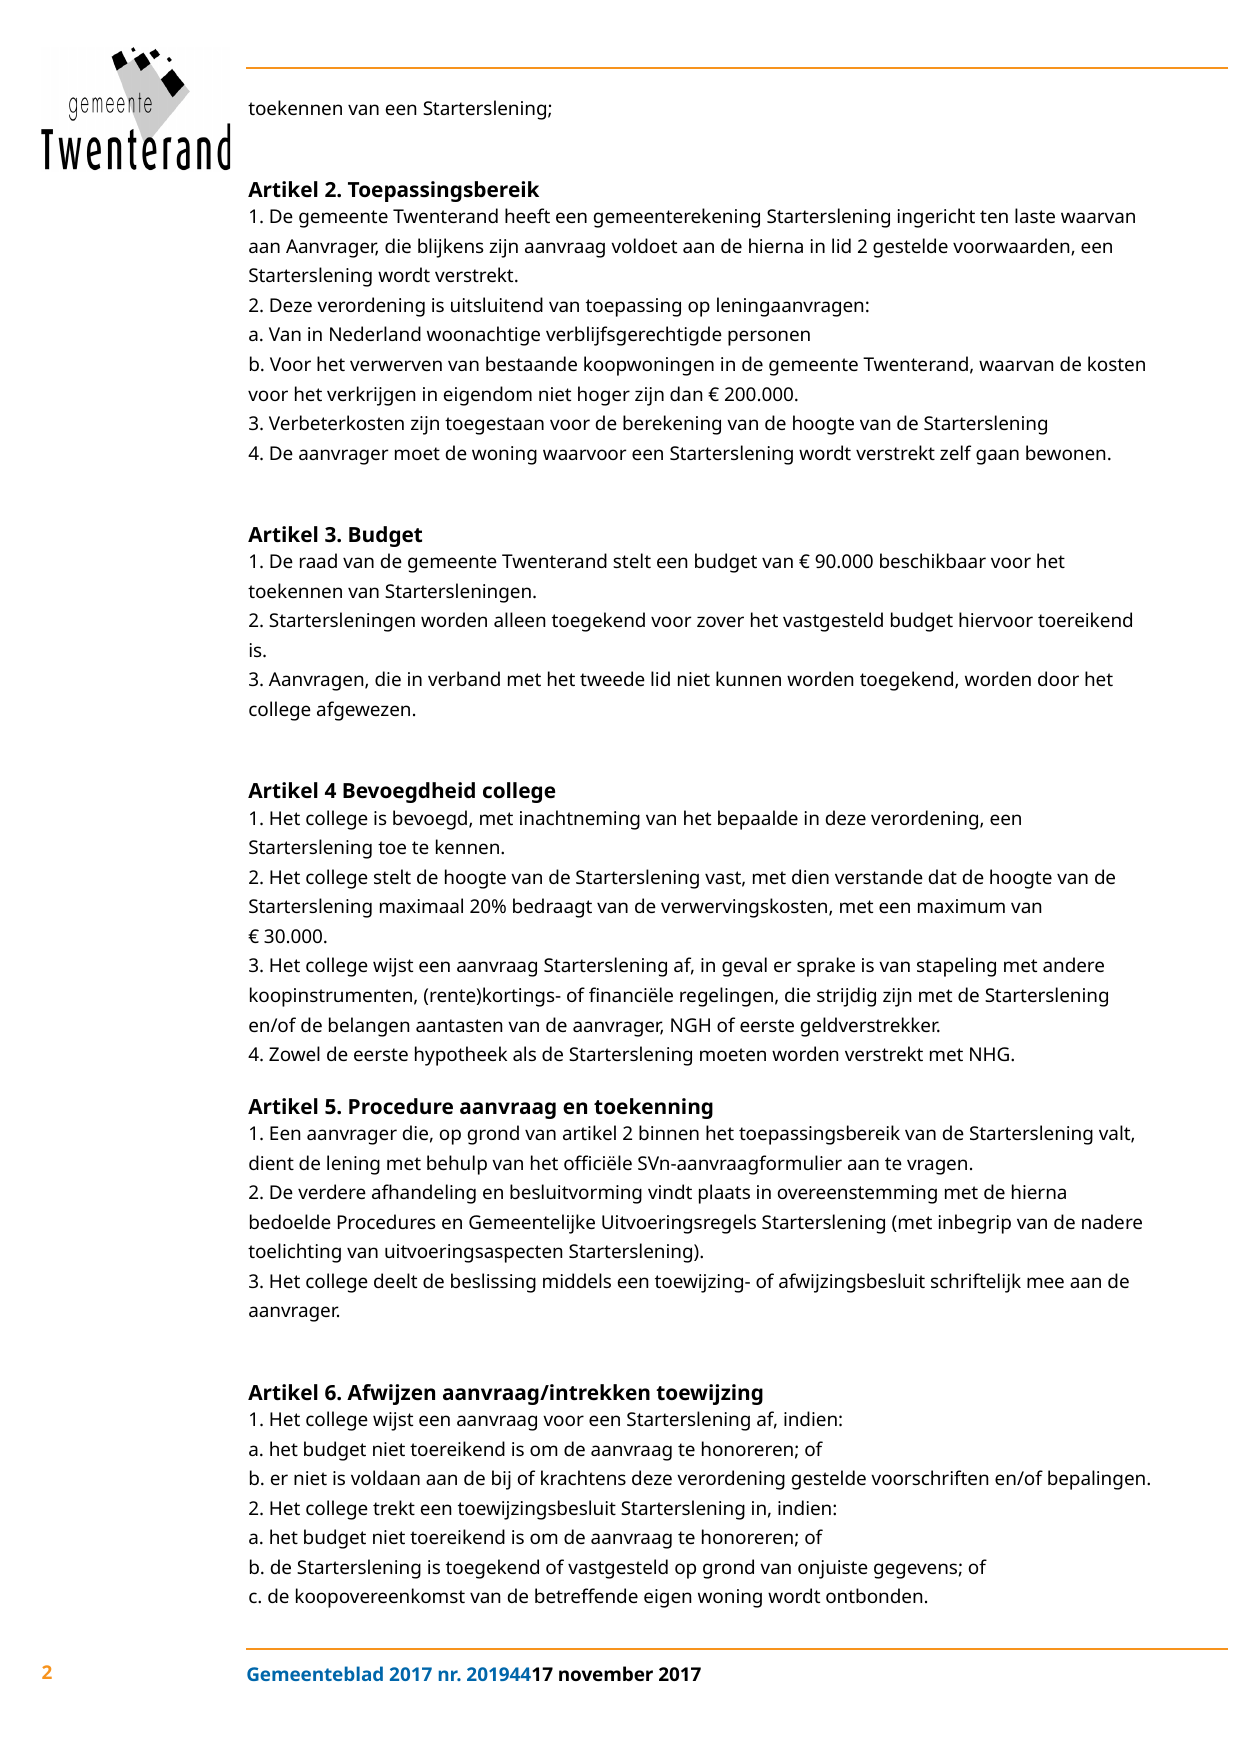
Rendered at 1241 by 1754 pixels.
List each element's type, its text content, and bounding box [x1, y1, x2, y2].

picture [41, 47, 231, 172]
text c. de koopovereenkomst van de betreffende eigen woning wordt ontbonden. [248, 1584, 1152, 1609]
text a. het budget niet toereikend is om de aanvraag te honoreren; of [248, 1436, 1152, 1461]
text Artikel 6. Afwijzen aanvraag/intrekken toewijzing [248, 1378, 1152, 1406]
text Artikel 2. Toepassingsbereik [248, 175, 1152, 203]
text 2. Deze verordening is uitsluitend van toepassing op leningaanvragen: [248, 292, 1152, 318]
text 4. Zowel de eerste hypotheek als de Starterslening moeten worden verstrekt met NHG. [248, 1041, 1152, 1067]
text a. het budget niet toereikend is om de aanvraag te honoreren; of [248, 1524, 1152, 1550]
text b. Voor het verwerven van bestaande koopwoningen in de gemeente Twenterand, waarvan de kosten voor het verkrijgen in eigendom niet hoger zijn dan € 200.000. [248, 351, 1152, 406]
text 3. Verbeterkosten zijn toegestaan voor de berekening van de hoogte van de Starterslening [248, 410, 1152, 436]
text 1. Een aanvrager die, op grond van artikel 2 binnen het toepassingsbereik van de Starterslening valt, dient de lening met behulp van het officiële SVn-aanvraagformulier aan te vragen. [248, 1120, 1152, 1176]
text 3. Het college deelt de beslissing middels een toewijzing- of afwijzingsbesluit schriftelijk mee aan de aanvrager. [248, 1268, 1152, 1323]
text a. Van in Nederland woonachtige verblijfsgerechtigde personen [248, 322, 1152, 347]
text 1. De gemeente Twenterand heeft een gemeenterekening Starterslening ingericht ten laste waarvan aan Aanvrager, die blijkens zijn aanvraag voldoet aan de hierna in lid 2 gestelde voorwaarden, een Starterslening wordt verstrekt. [248, 203, 1152, 288]
text 3. Aanvragen, die in verband met het tweede lid niet kunnen worden toegekend, worden door het college afgewezen. [248, 667, 1152, 722]
text Artikel 5. Procedure aanvraag en toekenning [248, 1092, 1152, 1120]
text 1. Het college is bevoegd, met inachtneming van het bepaalde in deze verordening, een Starterslening toe te kennen. [248, 805, 1152, 860]
text b. de Starterslening is toegekend of vastgesteld op grond van onjuiste gegevens; of [248, 1554, 1152, 1580]
text 2. Het college stelt de hoogte van de Starterslening vast, met dien verstande dat de hoogte van de Starterslening maximaal 20% bedraagt van de verwervingskosten, met een maximum van [248, 864, 1152, 919]
text 1. Het college wijst een aanvraag voor een Starterslening af, indien: [248, 1406, 1152, 1432]
text toekennen van een Starterslening; [248, 95, 1152, 121]
text 1. De raad van de gemeente Twenterand stelt een budget van € 90.000 beschikbaar voor het toekennen van Startersleningen. [248, 548, 1152, 604]
text 2. Het college trekt een toewijzingsbesluit Starterslening in, indien: [248, 1495, 1152, 1521]
text 4. De aanvrager moet de woning waarvoor een Starterslening wordt verstrekt zelf gaan bewonen. [248, 440, 1152, 466]
text € 30.000. [248, 923, 1152, 949]
text 3. Het college wijst een aanvraag Starterslening af, in geval er sprake is van stapeling met andere koopinstrumenten, (rente)kortings- of financiële regelingen, die strijdig zijn met de Starterslening en/of de belangen aantasten van de aanvrager, NGH of eerste geldverstrekker. [248, 953, 1152, 1037]
text 2. Startersleningen worden alleen toegekend voor zover het vastgesteld budget hiervoor toereikend is. [248, 607, 1152, 663]
text Artikel 3. Budget [248, 520, 1152, 548]
text b. er niet is voldaan aan de bij of krachtens deze verordening gestelde voorschriften en/of bepalingen. [248, 1465, 1152, 1491]
text 2. De verdere afhandeling en besluitvorming vindt plaats in overeenstemming met de hierna bedoelde Procedures en Gemeentelijke Uitvoeringsregels Starterslening (met inbegrip van de nadere toelichting van uitvoeringsaspecten Starterslening). [248, 1179, 1152, 1264]
text Artikel 4 Bevoegdheid college [248, 776, 1152, 805]
